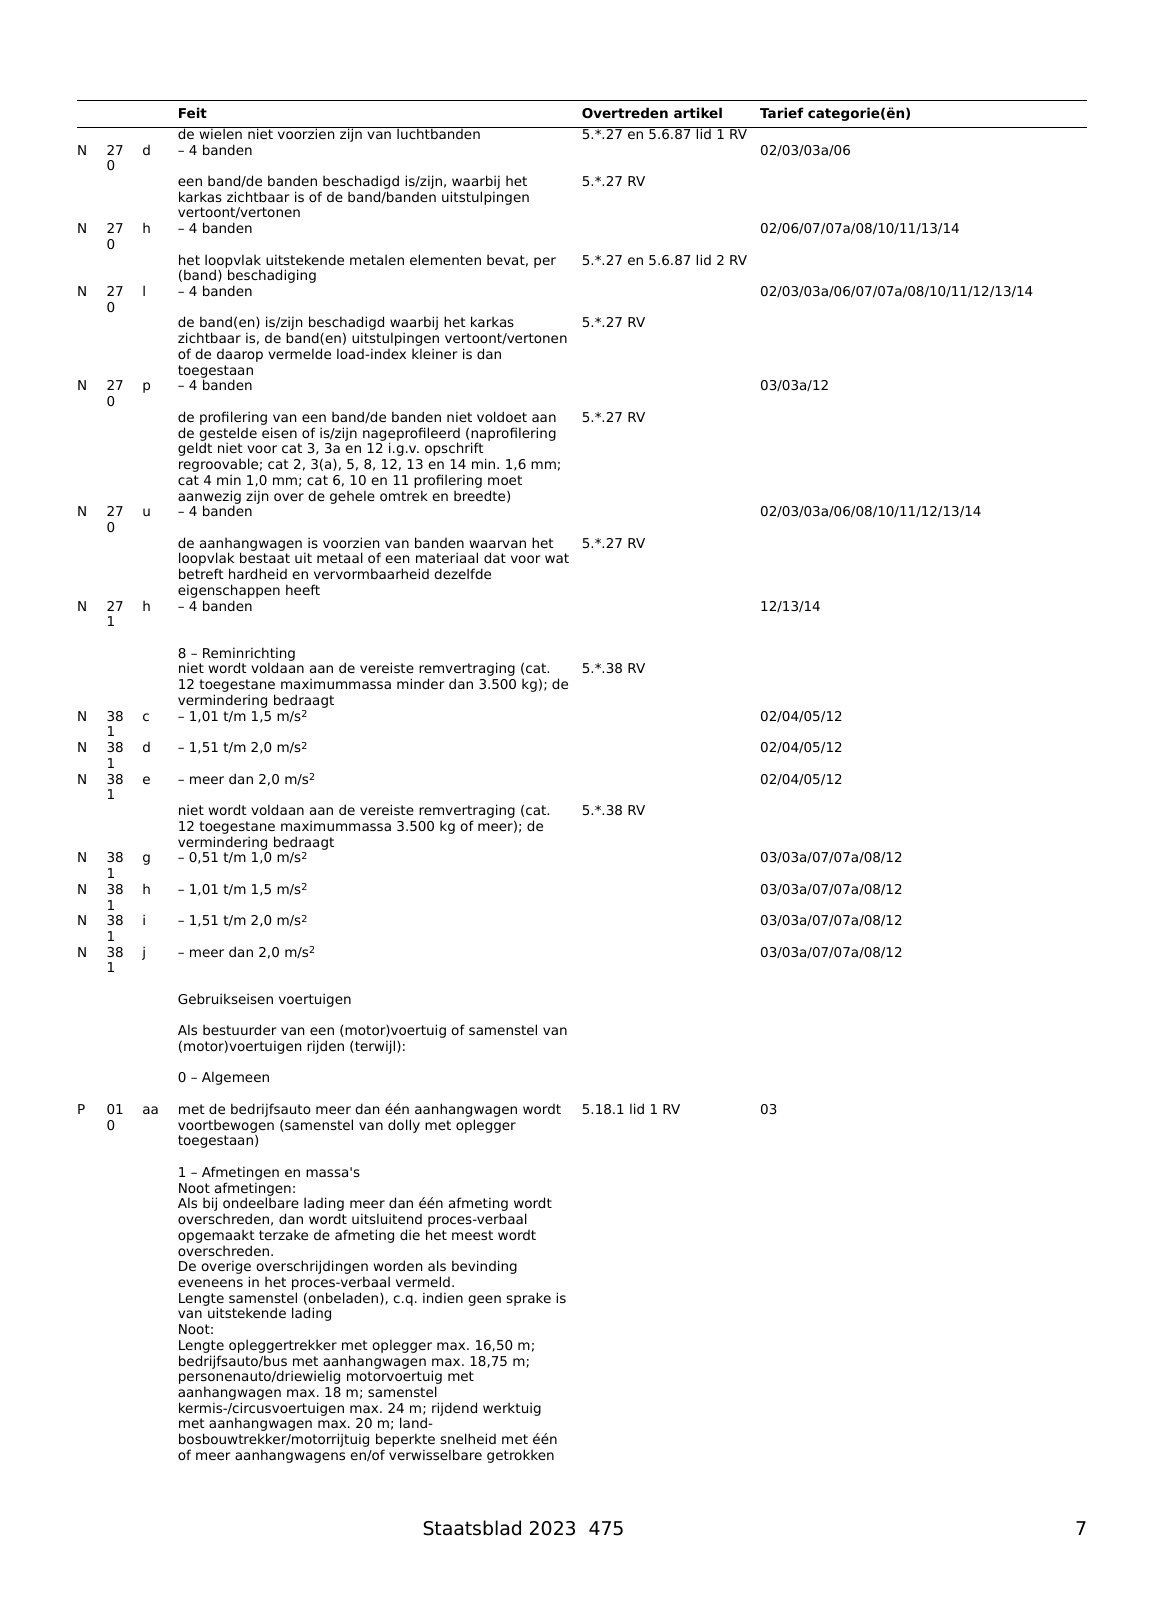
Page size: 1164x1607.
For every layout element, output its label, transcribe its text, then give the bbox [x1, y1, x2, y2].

table_cell [754, 1055, 1087, 1070]
table_cell [101, 646, 136, 661]
table_cell [136, 1023, 172, 1054]
table_cell Gebruikseisen voertuigen [172, 992, 576, 1007]
table_cell [101, 1338, 136, 1463]
table_cell N [77, 599, 101, 630]
table_cell N [77, 142, 101, 174]
table_cell [576, 1196, 754, 1259]
table_cell 381 [101, 882, 136, 913]
table_cell 02/04/05/12 [754, 709, 1087, 740]
table_cell 5.*.27 RV [576, 410, 754, 504]
table_cell niet wordt voldaan aan de vereiste remvertraging (cat. 12 toegestane maximummassa 3.500 kg of meer); de vermindering bedraagt [172, 803, 576, 850]
table_cell het loopvlak uitstekende metalen elementen bevat, per (band) beschadiging [172, 253, 576, 284]
table_cell [136, 410, 172, 504]
table_cell N [77, 945, 101, 976]
table_cell [576, 599, 754, 630]
table_cell de band(en) is/zijn beschadigd waarbij het karkas zichtbaar is, de band(en) uitstulpingen vertoont/vertonen of de daarop vermelde load-index kleiner is dan toegestaan [172, 315, 576, 378]
table_cell [101, 1165, 136, 1180]
table_cell 5.18.1 lid 1 RV [576, 1102, 754, 1149]
table_cell 03/03a/12 [754, 378, 1087, 410]
table_header [77, 101, 101, 127]
table_cell [754, 1180, 1087, 1196]
table_cell 270 [101, 142, 136, 174]
table_cell 02/04/05/12 [754, 771, 1087, 803]
table_cell 02/03/03a/06 [754, 142, 1087, 174]
table_cell [101, 630, 136, 646]
table_cell 381 [101, 850, 136, 882]
table_cell [576, 740, 754, 771]
table_cell aa [136, 1102, 172, 1149]
table_cell [101, 1070, 136, 1086]
table_cell 381 [101, 913, 136, 944]
table_cell – 4 banden [172, 378, 576, 410]
table_cell Als bestuurder van een (motor)voertuig of samenstel van (motor)voertuigen rijden (terwijl): [172, 1023, 576, 1054]
table_cell j [136, 945, 172, 976]
table_cell 5.*.27 RV [576, 536, 754, 598]
table_cell [101, 1180, 136, 1196]
table_cell [576, 646, 754, 661]
table_cell 02/03/03a/06/07/07a/08/10/11/12/13/14 [754, 284, 1087, 315]
table_cell [136, 646, 172, 661]
table_cell [77, 1055, 101, 1070]
table_cell 381 [101, 771, 136, 803]
table_cell [754, 1149, 1087, 1165]
table_cell [77, 1165, 101, 1180]
table_cell [172, 1055, 576, 1070]
table_cell [576, 1165, 754, 1180]
table_cell 010 [101, 1102, 136, 1149]
table_cell [101, 1055, 136, 1070]
table_cell 381 [101, 740, 136, 771]
table_cell Lengte samenstel (onbeladen), c.q. indien geen sprake is van uitstekende lading [172, 1291, 576, 1322]
table_cell N [77, 850, 101, 882]
table_cell [576, 1180, 754, 1196]
table_header Feit [172, 101, 576, 127]
table_cell [101, 128, 136, 142]
table_cell [101, 536, 136, 598]
table_cell [576, 1055, 754, 1070]
table_cell de aanhangwagen is voorzien van banden waarvan het loopvlak bestaat uit metaal of een materiaal dat voor wat betreft hardheid en vervormbaarheid dezelfde eigenschappen heeft [172, 536, 576, 598]
table_cell [77, 661, 101, 708]
table_cell [754, 1338, 1087, 1463]
table_cell [754, 536, 1087, 598]
table_cell [101, 410, 136, 504]
table_cell [754, 1086, 1087, 1102]
table_cell [754, 1070, 1087, 1086]
table_cell niet wordt voldaan aan de vereiste remvertraging (cat. 12 toegestane maximummassa minder dan 3.500 kg); de vermindering bedraagt [172, 661, 576, 708]
table_cell [101, 1023, 136, 1054]
table_cell [576, 1338, 754, 1463]
table_cell – 4 banden [172, 284, 576, 315]
table_cell 03/03a/07/07a/08/12 [754, 945, 1087, 976]
table_cell [754, 1008, 1087, 1023]
table_cell [576, 992, 754, 1007]
table_cell [101, 253, 136, 284]
table_cell [136, 992, 172, 1007]
table_cell [77, 315, 101, 378]
table_cell 5.*.27 RV [576, 174, 754, 221]
table_cell N [77, 709, 101, 740]
table_cell d [136, 740, 172, 771]
table_cell – 1,01 t/m 1,5 m/s2 [172, 709, 576, 740]
table_cell [754, 315, 1087, 378]
table_cell [77, 1322, 101, 1338]
table_cell [576, 1322, 754, 1338]
table_cell [136, 661, 172, 708]
table_cell [754, 253, 1087, 284]
table_cell [172, 1086, 576, 1102]
table_cell – 4 banden [172, 504, 576, 536]
table_cell [754, 1023, 1087, 1054]
table_cell [576, 221, 754, 252]
table_cell [77, 630, 101, 646]
table_cell [576, 913, 754, 944]
table_cell [576, 1259, 754, 1291]
table_cell [576, 142, 754, 174]
table_cell [576, 1023, 754, 1054]
table_cell [101, 1196, 136, 1259]
table_cell [136, 1055, 172, 1070]
table_cell [136, 536, 172, 598]
table_cell 270 [101, 221, 136, 252]
table_cell [576, 1149, 754, 1165]
table_cell [77, 1086, 101, 1102]
table_cell [576, 1008, 754, 1023]
table_cell 12/13/14 [754, 599, 1087, 630]
table_cell N [77, 882, 101, 913]
table_cell [101, 992, 136, 1007]
table_cell [754, 646, 1087, 661]
table_cell c [136, 709, 172, 740]
table_cell 381 [101, 709, 136, 740]
table_cell 03/03a/07/07a/08/12 [754, 882, 1087, 913]
table_cell 270 [101, 378, 136, 410]
table_cell [136, 315, 172, 378]
table_cell [101, 1322, 136, 1338]
table_cell [77, 1023, 101, 1054]
table_cell [136, 253, 172, 284]
table_cell Noot afmetingen: [172, 1180, 576, 1196]
table_cell de profilering van een band/de banden niet voldoet aan de gestelde eisen of is/zijn nageprofileerd (naprofilering geldt niet voor cat 3, 3a en 12 i.g.v. opschrift regroovable; cat 2, 3(a), 5, 8, 12, 13 en 14 min. 1,6 mm; cat 4 min 1,0 mm; cat 6, 10 en 11 profilering moet aanwezig zijn over de gehele omtrek en breedte) [172, 410, 576, 504]
table_cell 5.*.38 RV [576, 661, 754, 708]
table_header [101, 101, 136, 127]
table_cell 270 [101, 284, 136, 315]
table_cell [576, 709, 754, 740]
table_cell [136, 976, 172, 992]
table_cell [172, 1149, 576, 1165]
table_cell [576, 771, 754, 803]
table_cell [101, 976, 136, 992]
table_cell [77, 646, 101, 661]
table_cell 381 [101, 945, 136, 976]
table_cell 0 – Algemeen [172, 1070, 576, 1086]
table_cell e [136, 771, 172, 803]
table_cell [77, 1070, 101, 1086]
table_cell 5.*.27 en 5.6.87 lid 2 RV [576, 253, 754, 284]
table_cell 270 [101, 504, 136, 536]
table_cell [754, 1165, 1087, 1180]
table_cell [576, 630, 754, 646]
table_cell [136, 1338, 172, 1463]
table_cell [754, 992, 1087, 1007]
table_cell [576, 945, 754, 976]
table_cell [136, 1086, 172, 1102]
table_cell N [77, 221, 101, 252]
table_cell Lengte opleggertrekker met oplegger max. 16,50 m; bedrijfsauto/bus met aanhangwagen max. 18,75 m; personenauto/driewielig motorvoertuig met aanhangwagen max. 18 m; samenstel kermis-/circusvoertuigen max. 24 m; rijdend werktuig met aanhangwagen max. 20 m; land- bosbouwtrekker/motorrijtuig beperkte snelheid met één of meer aanhangwagens en/of verwisselbare getrokken [172, 1338, 576, 1463]
table_cell N [77, 504, 101, 536]
table_cell [77, 1180, 101, 1196]
table_cell [576, 284, 754, 315]
table_cell d [136, 142, 172, 174]
table_cell l [136, 284, 172, 315]
table_cell 5.*.27 RV [576, 315, 754, 378]
table_cell 03 [754, 1102, 1087, 1149]
table_cell [754, 1291, 1087, 1322]
table_cell [754, 174, 1087, 221]
table_cell [101, 1149, 136, 1165]
table_cell N [77, 284, 101, 315]
table_cell – 4 banden [172, 221, 576, 252]
table_cell [77, 992, 101, 1007]
table_cell 8 – Reminrichting [172, 646, 576, 661]
table_cell [77, 1291, 101, 1322]
table_cell [136, 1322, 172, 1338]
table_cell [754, 1196, 1087, 1259]
table_cell 03/03a/07/07a/08/12 [754, 850, 1087, 882]
table_cell [101, 661, 136, 708]
table_cell N [77, 913, 101, 944]
table_cell [136, 1165, 172, 1180]
table_cell – 4 banden [172, 599, 576, 630]
table_cell [77, 410, 101, 504]
table_cell N [77, 378, 101, 410]
table_cell – 1,51 t/m 2,0 m/s2 [172, 913, 576, 944]
table_cell [77, 128, 101, 142]
table_cell 5.*.38 RV [576, 803, 754, 850]
table_cell [136, 1070, 172, 1086]
table_cell – 0,51 t/m 1,0 m/s2 [172, 850, 576, 882]
table_cell u [136, 504, 172, 536]
table_cell [77, 976, 101, 992]
table_cell [136, 174, 172, 221]
table_cell [172, 1008, 576, 1023]
table_cell [754, 630, 1087, 646]
table_cell 03/03a/07/07a/08/12 [754, 913, 1087, 944]
table_cell g [136, 850, 172, 882]
table_cell [754, 1322, 1087, 1338]
table_cell [576, 850, 754, 882]
table_cell De overige overschrijdingen worden als bevinding eveneens in het proces-verbaal vermeld. [172, 1259, 576, 1291]
table_cell met de bedrijfsauto meer dan één aanhangwagen wordt voortbewogen (samenstel van dolly met oplegger toegestaan) [172, 1102, 576, 1149]
table_cell [136, 630, 172, 646]
table_cell [754, 410, 1087, 504]
table_cell [576, 378, 754, 410]
table_cell [77, 803, 101, 850]
table_cell – 1,51 t/m 2,0 m/s2 [172, 740, 576, 771]
table_cell [576, 882, 754, 913]
table_cell [77, 174, 101, 221]
table_cell – meer dan 2,0 m/s2 [172, 771, 576, 803]
table_cell [576, 504, 754, 536]
table_cell een band/de banden beschadigd is/zijn, waarbij het karkas zichtbaar is of de band/banden uitstulpingen vertoont/vertonen [172, 174, 576, 221]
table_cell [77, 536, 101, 598]
table_cell de wielen niet voorzien zijn van luchtbanden [172, 128, 576, 142]
table_cell [136, 1196, 172, 1259]
table_cell [576, 976, 754, 992]
table_cell [172, 976, 576, 992]
table_header [136, 101, 172, 127]
table_cell 02/03/03a/06/08/10/11/12/13/14 [754, 504, 1087, 536]
table_cell [101, 1259, 136, 1291]
table_cell [77, 1008, 101, 1023]
table_cell [576, 1086, 754, 1102]
table_cell [101, 315, 136, 378]
table_cell [136, 1149, 172, 1165]
table_cell h [136, 882, 172, 913]
table_cell Noot: [172, 1322, 576, 1338]
table_cell [77, 253, 101, 284]
table_header Overtreden artikel [576, 101, 754, 127]
table_cell [136, 128, 172, 142]
table_cell [77, 1149, 101, 1165]
table_cell [101, 1086, 136, 1102]
table_cell h [136, 599, 172, 630]
table_cell [101, 803, 136, 850]
table_cell [77, 1259, 101, 1291]
table_cell [136, 1259, 172, 1291]
table_cell [136, 803, 172, 850]
table_cell P [77, 1102, 101, 1149]
table_cell [136, 1291, 172, 1322]
table_cell [136, 1180, 172, 1196]
table_cell N [77, 740, 101, 771]
table_cell 5.*.27 en 5.6.87 lid 1 RV [576, 128, 754, 142]
table_cell [754, 128, 1087, 142]
table_cell 271 [101, 599, 136, 630]
table_cell [101, 1008, 136, 1023]
table_cell [136, 1008, 172, 1023]
table_header Tarief categorie(ën) [754, 101, 1087, 127]
table_cell [101, 1291, 136, 1322]
table_cell 1 – Afmetingen en massa's [172, 1165, 576, 1180]
table_cell 02/04/05/12 [754, 740, 1087, 771]
table_cell N [77, 771, 101, 803]
table_cell [576, 1291, 754, 1322]
table_cell [754, 976, 1087, 992]
table_cell Als bij ondeelbare lading meer dan één afmeting wordt overschreden, dan wordt uitsluitend proces-verbaal opgemaakt terzake de afmeting die het meest wordt overschreden. [172, 1196, 576, 1259]
table_cell p [136, 378, 172, 410]
table_cell [77, 1196, 101, 1259]
table_cell – 1,01 t/m 1,5 m/s2 [172, 882, 576, 913]
table_cell [754, 661, 1087, 708]
table_cell i [136, 913, 172, 944]
table_cell [101, 174, 136, 221]
table_cell 02/06/07/07a/08/10/11/13/14 [754, 221, 1087, 252]
table_cell [172, 630, 576, 646]
table_cell [77, 1338, 101, 1463]
table_cell [754, 1259, 1087, 1291]
table_cell h [136, 221, 172, 252]
table_cell – 4 banden [172, 142, 576, 174]
table_cell [754, 803, 1087, 850]
table_cell [576, 1070, 754, 1086]
table_cell – meer dan 2,0 m/s2 [172, 945, 576, 976]
